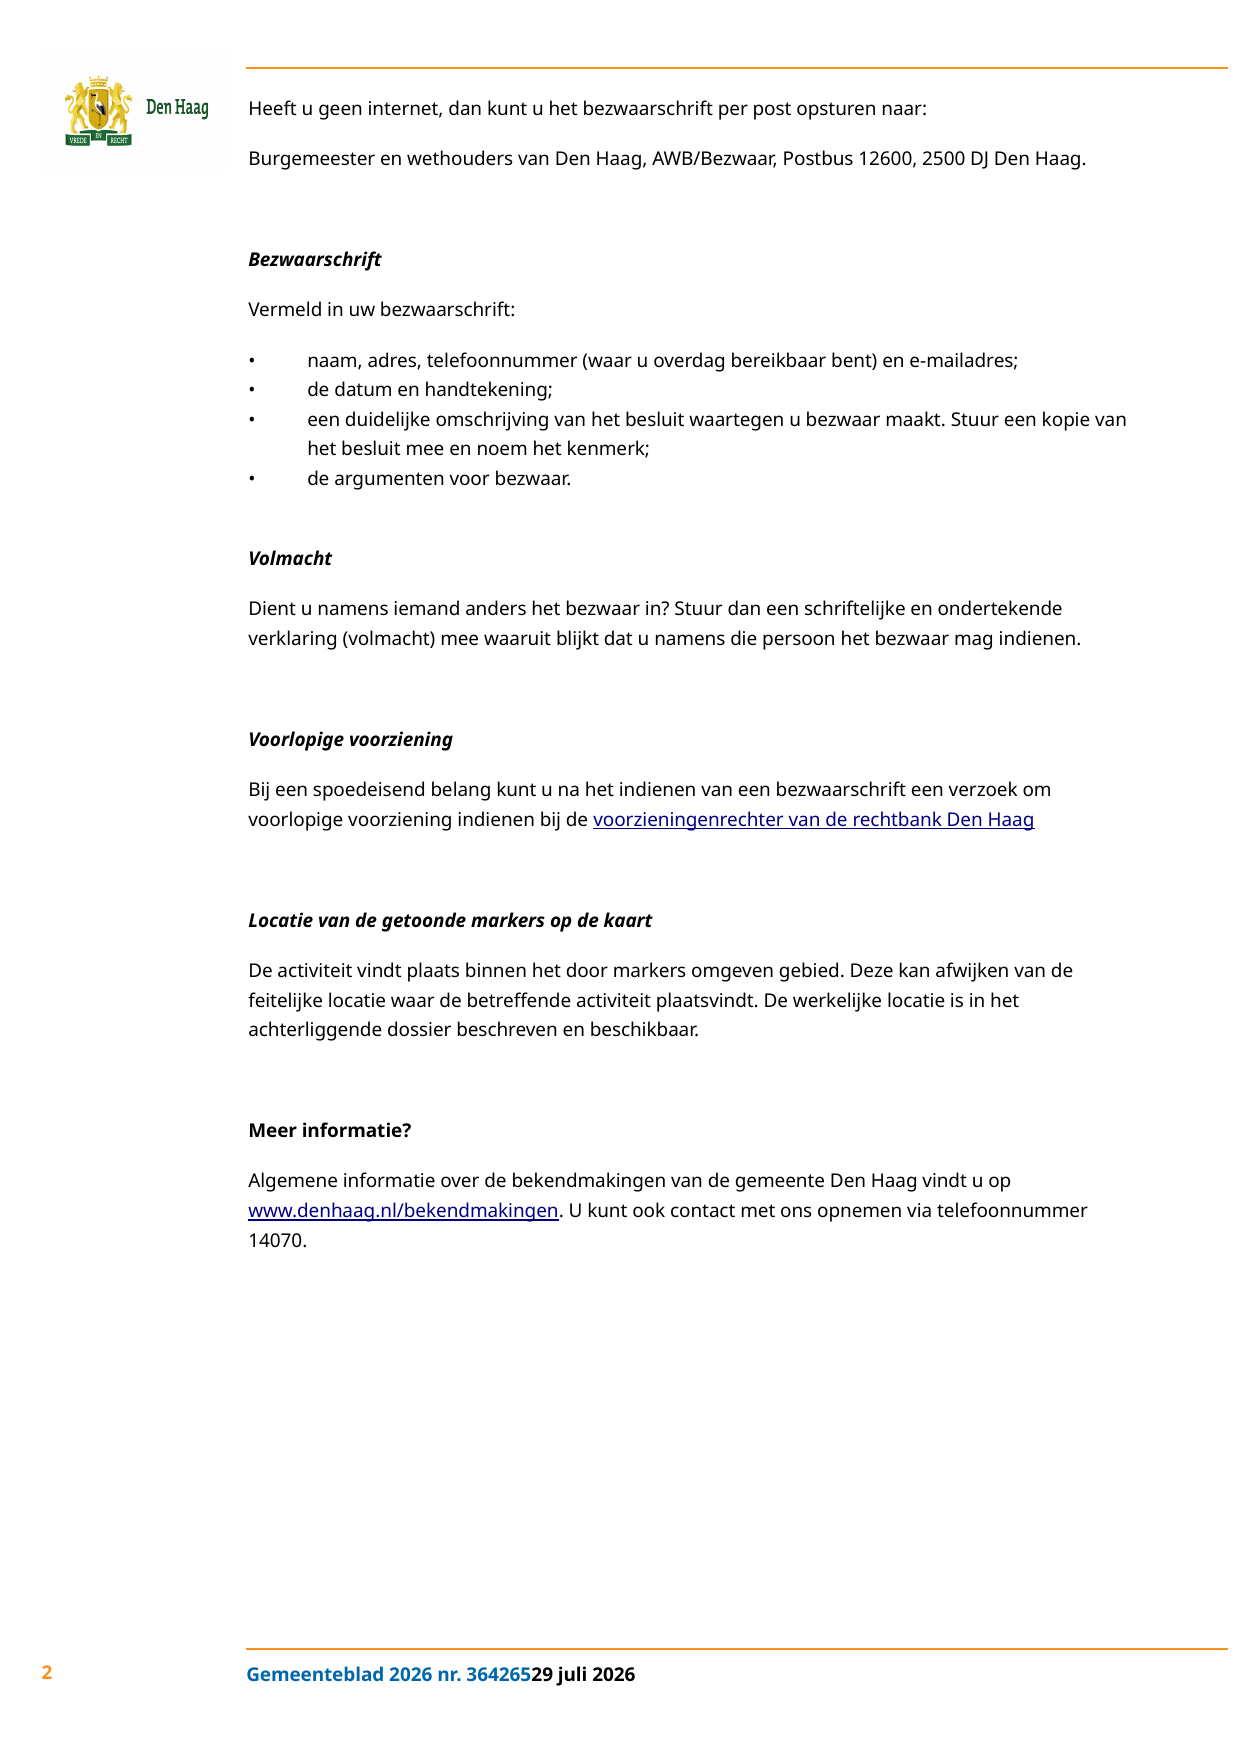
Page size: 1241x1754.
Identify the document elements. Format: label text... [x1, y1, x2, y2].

text Voorlopige voorziening [248, 726, 1152, 752]
text Vermeld in uw bezwaarschrift: [248, 296, 1152, 322]
text Heeft u geen internet, dan kunt u het bezwaarschrift per post opsturen naar: [248, 95, 1152, 121]
picture [41, 47, 231, 172]
text Meer informatie? [248, 1117, 1152, 1143]
text De activiteit vindt plaats binnen het door markers omgeven gebied. Deze kan afwijken van de feitelijke locatie waar de betreffende activiteit plaatsvindt. De werkelijke locatie is in het achterliggende dossier beschreven en beschikbaar. [248, 957, 1152, 1042]
list de argumenten voor bezwaar. [248, 465, 1152, 491]
list de datum en handtekening; [248, 376, 1152, 402]
text Bij een spoedeisend belang kunt u na het indienen van een bezwaarschrift een verzoek om voorlopige voorziening indienen bij de voorzieningenrechter van de rechtbank Den Haag [248, 776, 1152, 832]
text Dient u namens iemand anders het bezwaar in? Stuur dan een schriftelijke en ondertekende verklaring (volmacht) mee waaruit blijkt dat u namens die persoon het bezwaar mag indienen. [248, 596, 1152, 651]
text Algemene informatie over de bekendmakingen van de gemeente Den Haag vindt u op www.denhaag.nl/bekendmakingen. U kunt ook contact met ons opnemen via telefoonnummer 14070. [248, 1168, 1152, 1253]
text Volmacht [248, 545, 1152, 571]
text Locatie van de getoonde markers op de kaart [248, 907, 1152, 933]
text Bezwaarschrift [248, 246, 1152, 272]
list naam, adres, telefoonnummer (waar u overdag bereikbaar bent) en e-mailadres; [248, 347, 1152, 373]
text Burgemeester en wethouders van Den Haag, AWB/Bezwaar, Postbus 12600, 2500 DJ Den Haag. [248, 145, 1152, 171]
list een duidelijke omschrijving van het besluit waartegen u bezwaar maakt. Stuur een kopie van het besluit mee en noem het kenmerk; [248, 406, 1152, 461]
